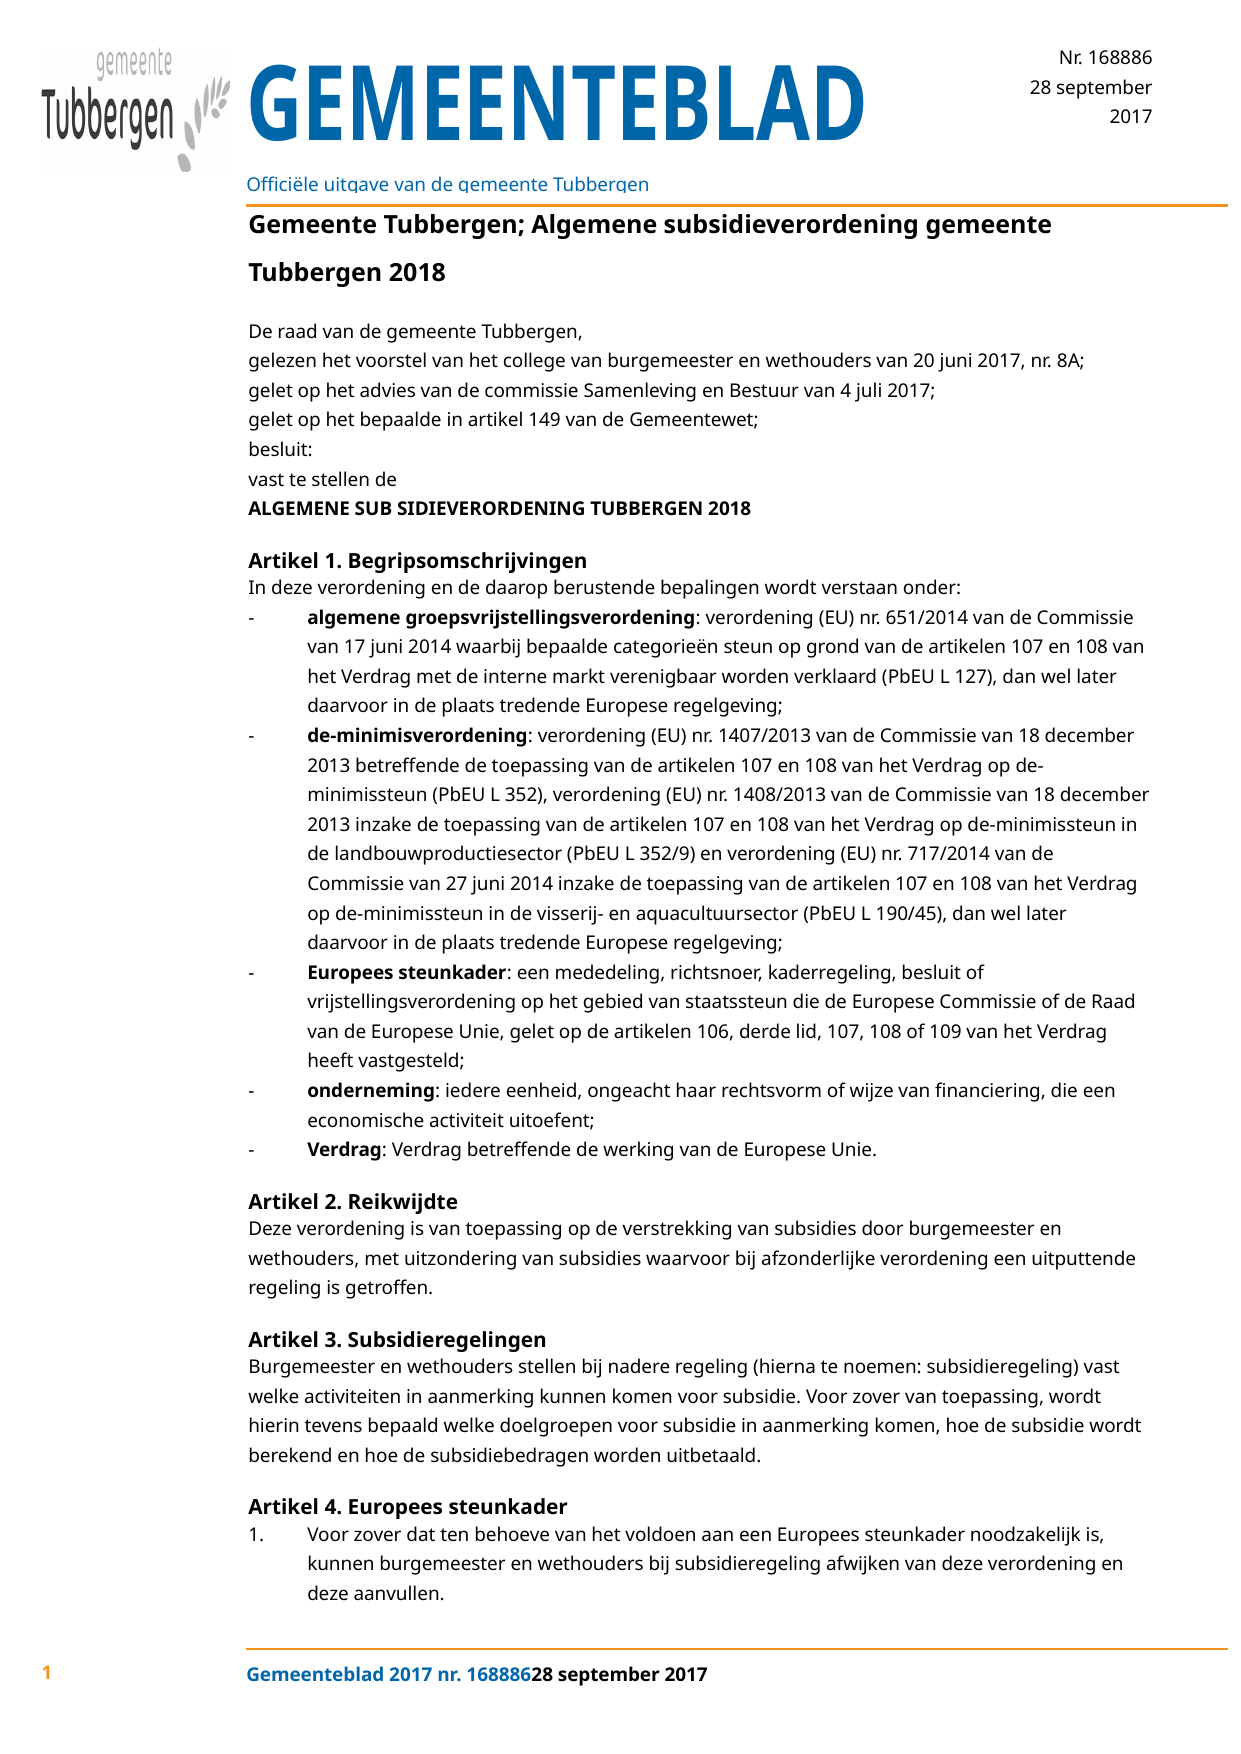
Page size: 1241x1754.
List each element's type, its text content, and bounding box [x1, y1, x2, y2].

list Europees steunkader: een mededeling, richtsnoer, kaderregeling, besluit of vrijstellingsverordening op het gebied van staatssteun die de Europese Commissie of de Raad van de Europese Unie, gelet op de artikelen 106, derde lid, 107, 108 of 109 van het Verdrag heeft vastgesteld; [248, 959, 1152, 1073]
text Artikel 2. Reikwijdte [248, 1187, 1152, 1215]
list de-minimisverordening: verordening (EU) nr. 1407/2013 van de Commissie van 18 december 2013 betreffende de toepassing van de artikelen 107 en 108 van het Verdrag op de-minimissteun (PbEU L 352), verordening (EU) nr. 1408/2013 van de Commissie van 18 december 2013 inzake de toepassing van de artikelen 107 en 108 van het Verdrag op de-minimissteun in de landbouwproductiesector (PbEU L 352/9) en verordening (EU) nr. 717/2014 van de Commissie van 27 juni 2014 inzake de toepassing van de artikelen 107 en 108 van het Verdrag op de-minimissteun in de visserij- en aquacultuursector (PbEU L 190/45), dan wel later daarvoor in de plaats tredende Europese regelgeving; [248, 722, 1152, 955]
text ALGEMENE SUB SIDIEVERORDENING TUBBERGEN 2018 [248, 495, 1152, 521]
text Artikel 1. Begripsomschrijvingen [248, 546, 1152, 574]
text In deze verordening en de daarop berustende bepalingen wordt verstaan onder: [248, 574, 1152, 600]
text Deze verordening is van toepassing op de verstrekking van subsidies door burgemeester en wethouders, met uitzondering van subsidies waarvoor bij afzonderlijke verordening een uitputtende regeling is getroffen. [248, 1215, 1152, 1300]
text gelet op het bepaalde in artikel 149 van de Gemeentewet; [248, 407, 1152, 432]
text Burgemeester en wethouders stellen bij nadere regeling (hierna te noemen: subsidieregeling) vast welke activiteiten in aanmerking kunnen komen voor subsidie. Voor zover van toepassing, wordt hierin tevens bepaald welke doelgroepen voor subsidie in aanmerking komen, hoe de subsidie wordt berekend en hoe de subsidiebedragen worden uitbetaald. [248, 1353, 1152, 1468]
text vast te stellen de [248, 466, 1152, 492]
text De raad van de gemeente Tubbergen, [248, 318, 1152, 344]
list Voor zover dat ten behoeve van het voldoen aan een Europees steunkader noodzakelijk is, kunnen burgemeester en wethouders bij subsidieregeling afwijken van deze verordening en deze aanvullen. [248, 1521, 1152, 1606]
text gelezen het voorstel van het college van burgemeester en wethouders van 20 juni 2017, nr. 8A; [248, 347, 1152, 373]
text Gemeente Tubbergen; Algemene subsidieverordening gemeente Tubbergen 2018 [248, 207, 1152, 288]
picture [41, 47, 231, 172]
list algemene groepsvrijstellingsverordening: verordening (EU) nr. 651/2014 van de Commissie van 17 juni 2014 waarbij bepaalde categorieën steun op grond van de artikelen 107 en 108 van het Verdrag met de interne markt verenigbaar worden verklaard (PbEU L 127), dan wel later daarvoor in de plaats tredende Europese regelgeving; [248, 604, 1152, 718]
text Artikel 3. Subsidieregelingen [248, 1325, 1152, 1353]
list onderneming: iedere eenheid, ongeacht haar rechtsvorm of wijze van financiering, die een economische activiteit uitoefent; [248, 1077, 1152, 1132]
text besluit: [248, 436, 1152, 462]
text Artikel 4. Europees steunkader [248, 1492, 1152, 1521]
list Verdrag: Verdrag betreffende de werking van de Europese Unie. [248, 1136, 1152, 1162]
text gelet op het advies van de commissie Samenleving en Bestuur van 4 juli 2017; [248, 377, 1152, 403]
